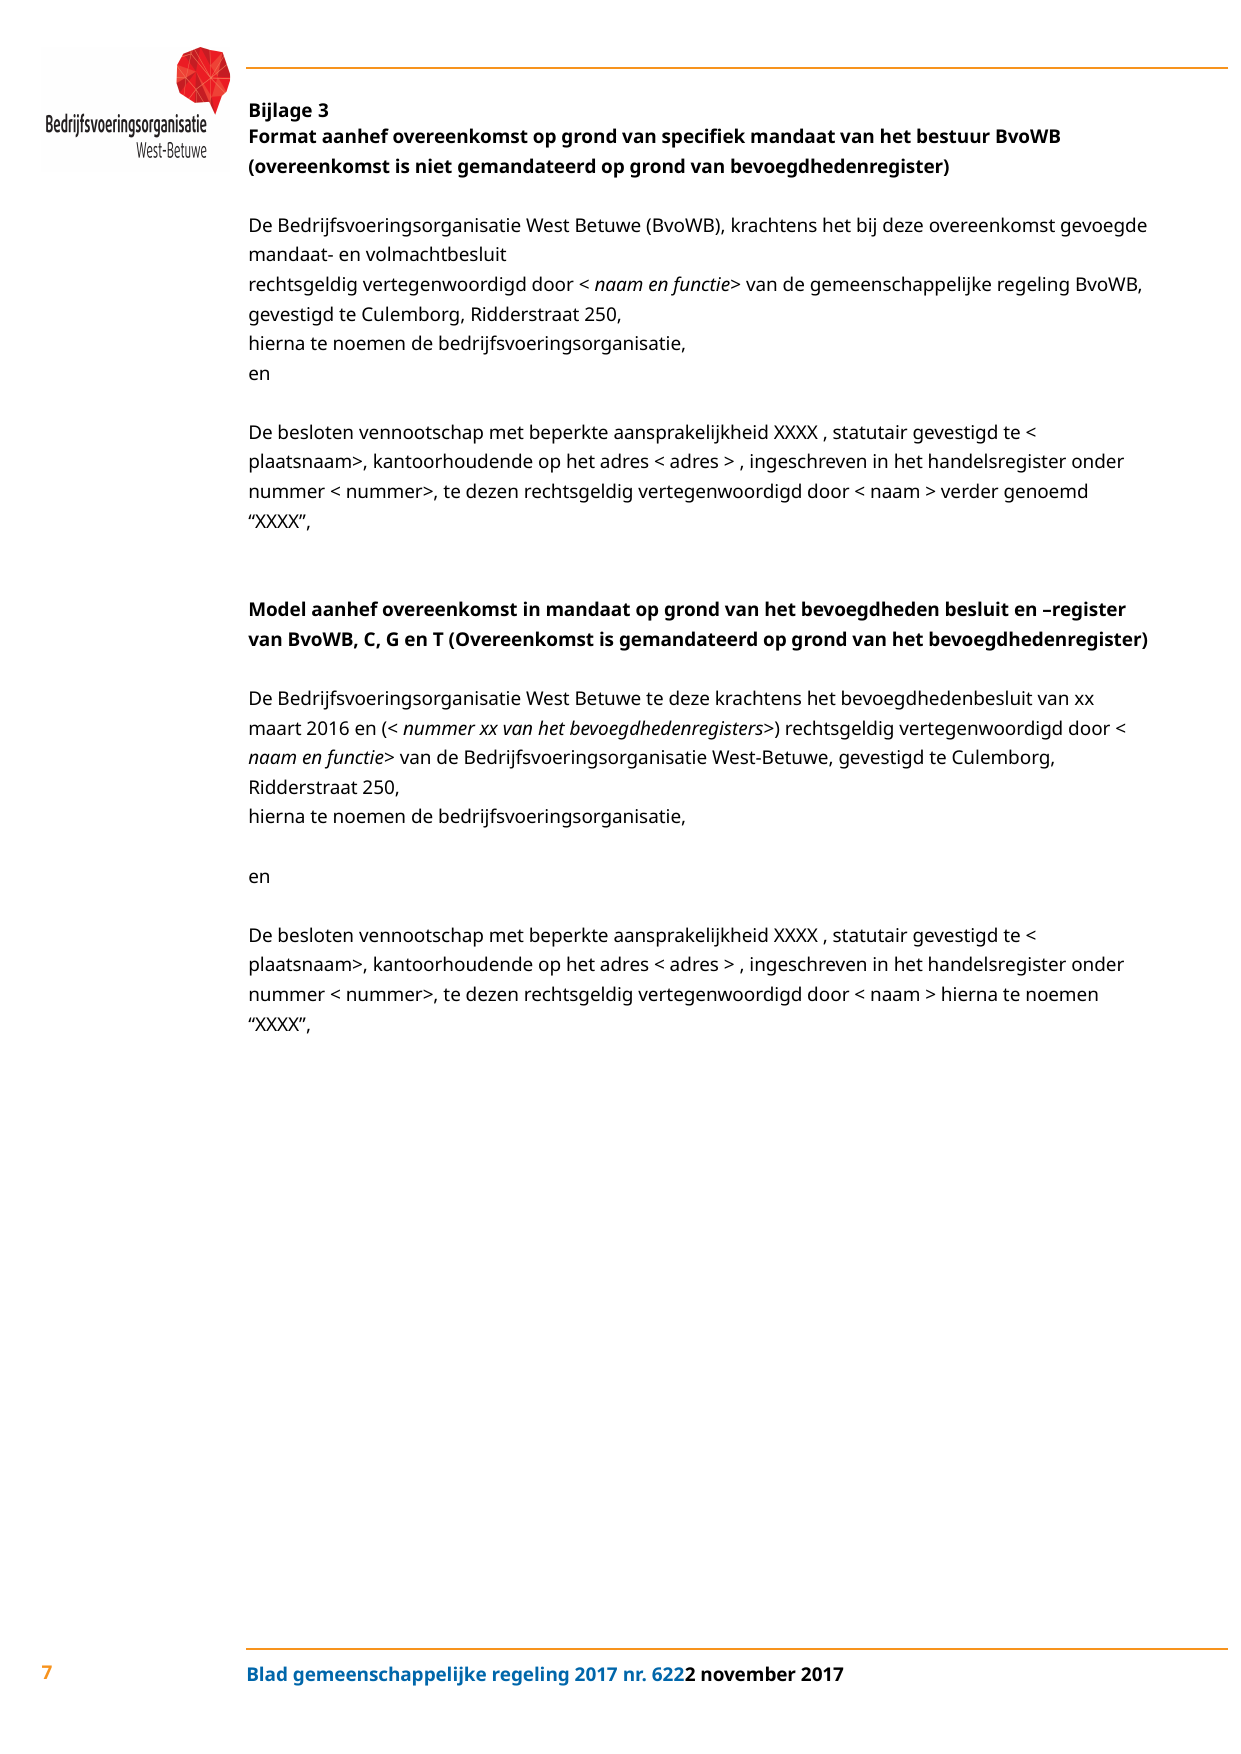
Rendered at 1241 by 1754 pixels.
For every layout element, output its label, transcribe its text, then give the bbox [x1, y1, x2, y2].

text Bijlage 3 [248, 95, 1152, 123]
text De Bedrijfsvoeringsorganisatie West Betuwe (BvoWB), krachtens het bij deze overeenkomst gevoegde mandaat- en volmachtbesluit [248, 212, 1152, 267]
text Model aanhef overeenkomst in mandaat op grond van het bevoegdheden besluit en –register van BvoWB, C, G en T (Overeenkomst is gemandateerd op grond van het bevoegdhedenregister) [248, 597, 1152, 652]
picture [41, 47, 231, 172]
text hierna te noemen de bedrijfsvoeringsorganisatie, [248, 330, 1152, 356]
text De besloten vennootschap met beperkte aansprakelijkheid XXXX , statutair gevestigd te < plaatsnaam>, kantoorhoudende op het adres < adres > , ingeschreven in het handelsregister onder nummer < nummer>, te dezen rechtsgeldig vertegenwoordigd door < naam > hierna te noemen “XXXX”, [248, 922, 1152, 1037]
text De besloten vennootschap met beperkte aansprakelijkheid XXXX , statutair gevestigd te < plaatsnaam>, kantoorhoudende op het adres < adres > , ingeschreven in het handelsregister onder nummer < nummer>, te dezen rechtsgeldig vertegenwoordigd door < naam > verder genoemd “XXXX”, [248, 419, 1152, 534]
text hierna te noemen de bedrijfsvoeringsorganisatie, [248, 804, 1152, 829]
text en [248, 863, 1152, 889]
text rechtsgeldig vertegenwoordigd door < naam en functie> van de gemeenschappelijke regeling BvoWB, gevestigd te Culemborg, Ridderstraat 250, [248, 271, 1152, 327]
text Format aanhef overeenkomst op grond van specifiek mandaat van het bestuur BvoWB (overeenkomst is niet gemandateerd op grond van bevoegdhedenregister) [248, 123, 1152, 179]
text De Bedrijfsvoeringsorganisatie West Betuwe te deze krachtens het bevoegdhedenbesluit van xx maart 2016 en (< nummer xx van het bevoegdhedenregisters>) rechtsgeldig vertegenwoordigd door < naam en functie> van de Bedrijfsvoeringsorganisatie West-Betuwe, gevestigd te Culemborg, Ridderstraat 250, [248, 685, 1152, 800]
text en [248, 360, 1152, 386]
